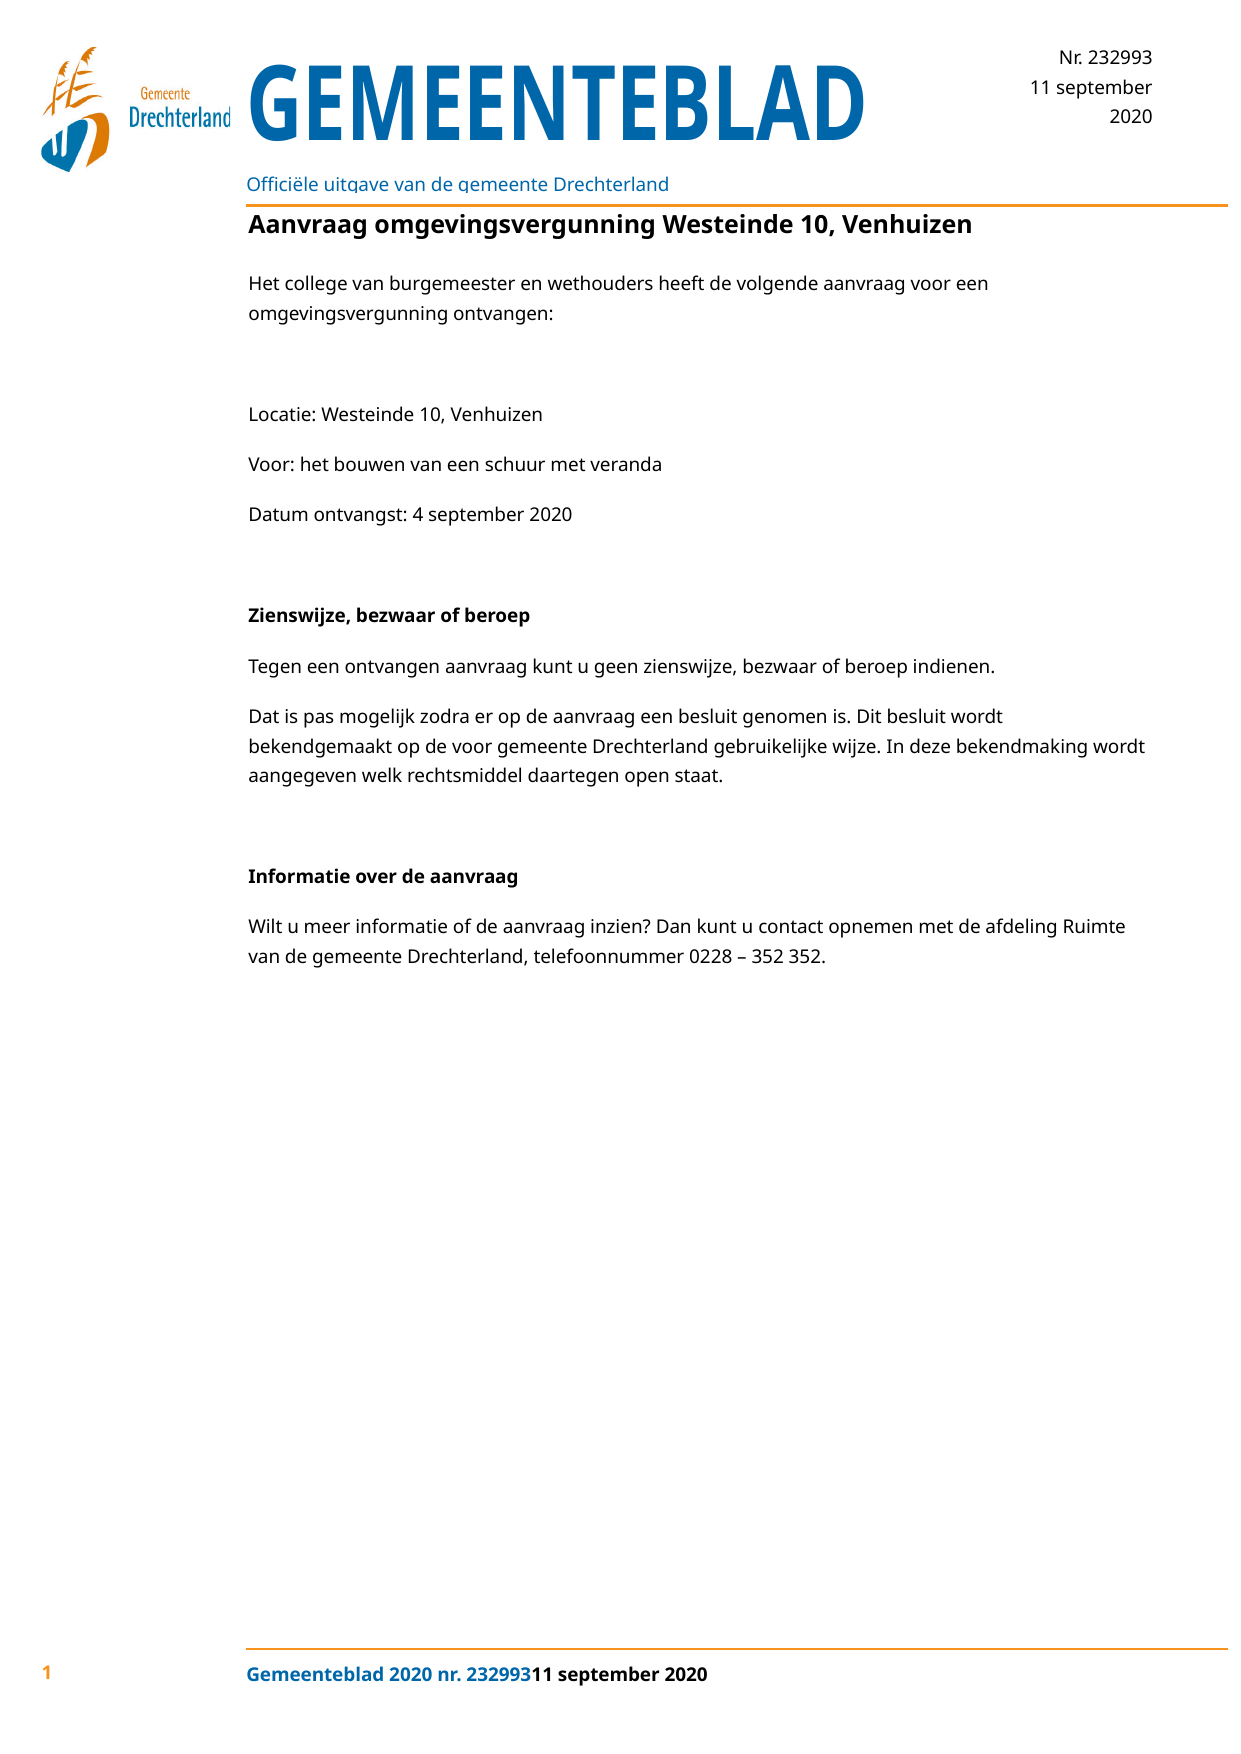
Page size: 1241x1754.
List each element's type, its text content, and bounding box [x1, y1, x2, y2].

picture [41, 47, 231, 172]
text Voor: het bouwen van een schuur met veranda [248, 451, 1152, 477]
text Dat is pas mogelijk zodra er op de aanvraag een besluit genomen is. Dit besluit wordt bekendgemaakt op de voor gemeente Drechterland gebruikelijke wijze. In deze bekendmaking wordt aangegeven welk rechtsmiddel daartegen open staat. [248, 703, 1152, 788]
text Wilt u meer informatie of de aanvraag inzien? Dan kunt u contact opnemen met de afdeling Ruimte van de gemeente Drechterland, telefoonnummer 0228 – 352 352. [248, 914, 1152, 969]
picture [226, 115, 231, 124]
text Het college van burgemeester en wethouders heeft de volgende aanvraag voor een omgevingsvergunning ontvangen: [248, 270, 1152, 326]
text Zienswijze, bezwaar of beroep [248, 602, 1152, 628]
text Tegen een ontvangen aanvraag kunt u geen zienswijze, bezwaar of beroep indienen. [248, 653, 1152, 678]
text Locatie: Westeinde 10, Venhuizen [248, 401, 1152, 426]
text Informatie over de aanvraag [248, 863, 1152, 889]
picture [41, 158, 64, 172]
text Aanvraag omgevingsvergunning Westeinde 10, Venhuizen [248, 207, 1152, 241]
text Datum ontvangst: 4 september 2020 [248, 502, 1152, 527]
